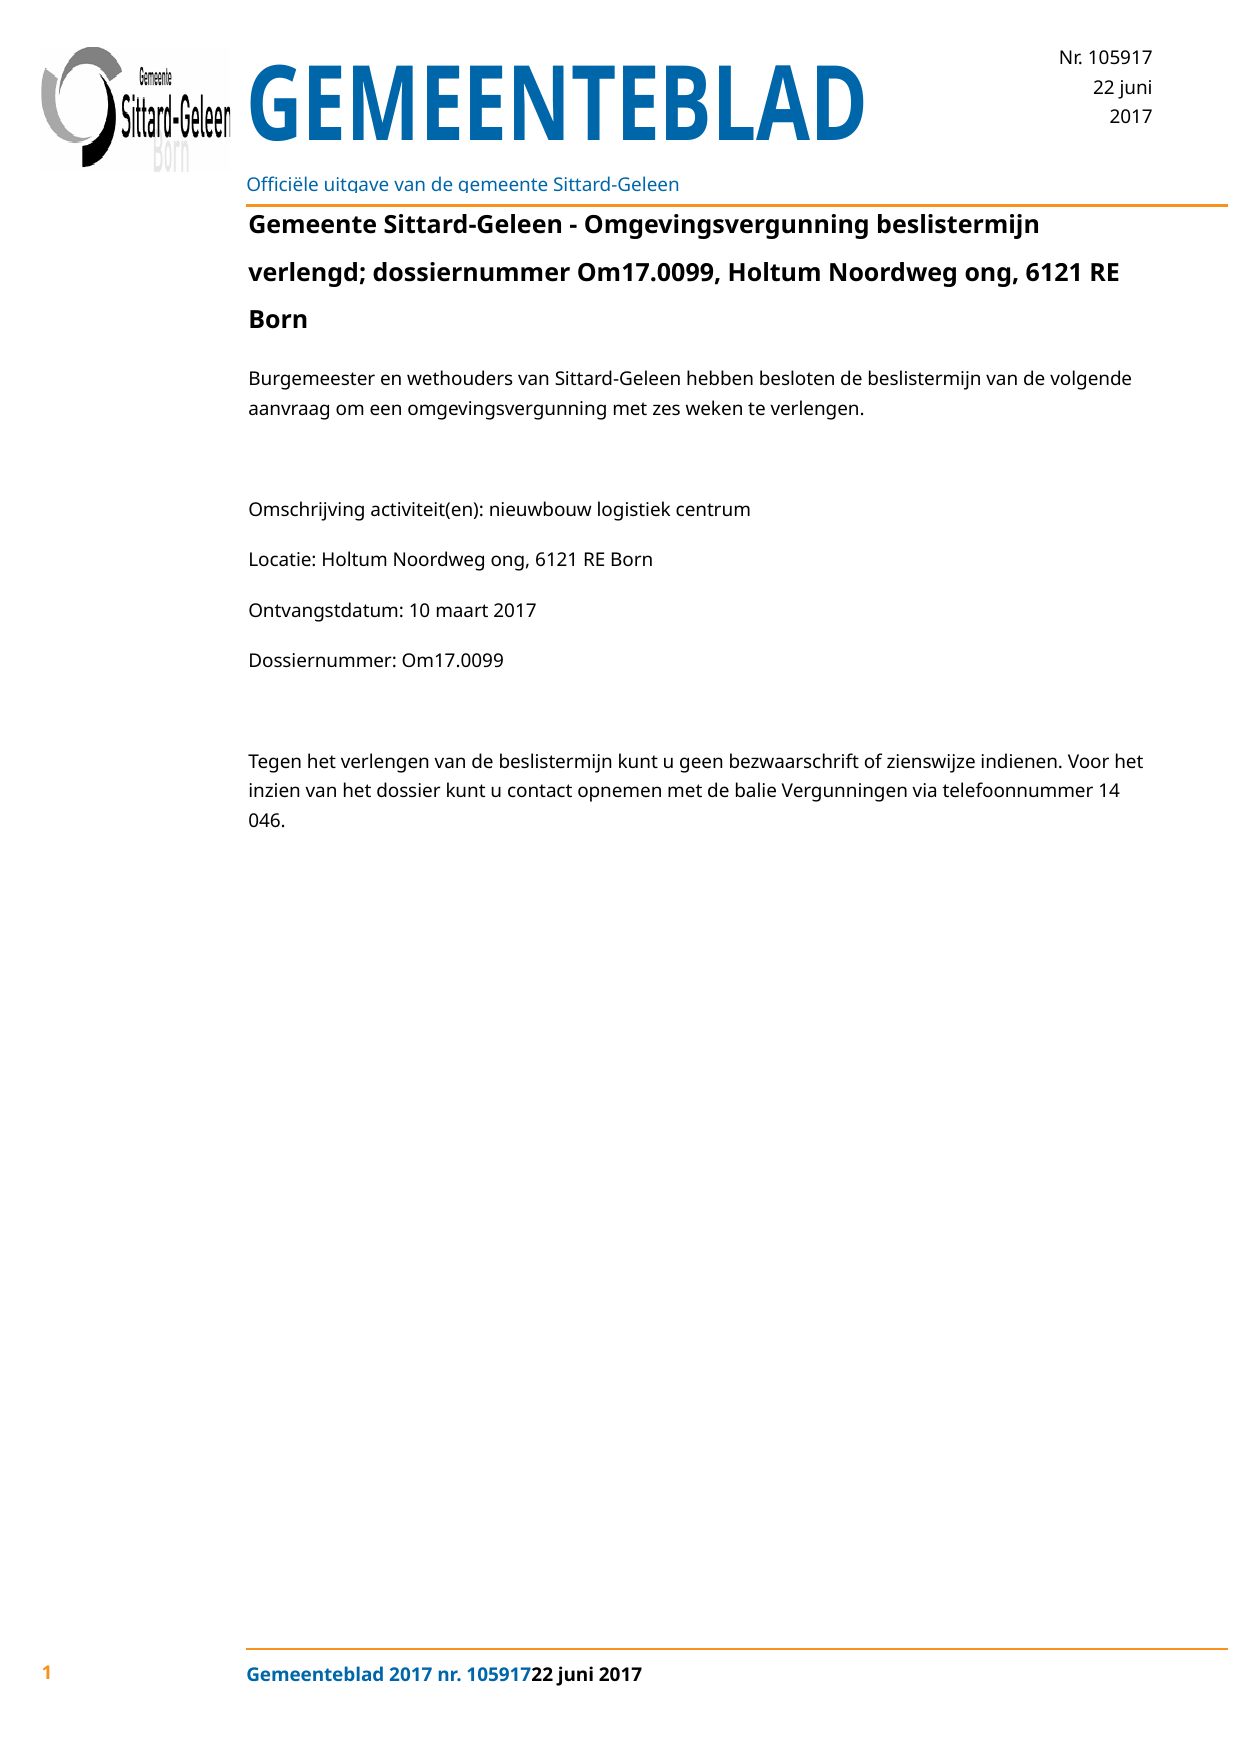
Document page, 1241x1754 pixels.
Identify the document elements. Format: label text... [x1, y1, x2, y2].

text Locatie: Holtum Noordweg ong, 6121 RE Born [248, 546, 1152, 572]
text Dossiernummer: Om17.0099 [248, 647, 1152, 673]
picture [41, 47, 231, 172]
text Tegen het verlengen van de beslistermijn kunt u geen bezwaarschrift of zienswijze indienen. Voor het inzien van het dossier kunt u contact opnemen met de balie Vergunningen via telefoonnummer 14 046. [248, 748, 1152, 833]
text Burgemeester en wethouders van Sittard-Geleen hebben besloten de beslistermijn van de volgende aanvraag om een omgevingsvergunning met zes weken te verlengen. [248, 366, 1152, 421]
text Ontvangstdatum: 10 maart 2017 [248, 597, 1152, 622]
text Omschrijving activiteit(en): nieuwbouw logistiek centrum [248, 496, 1152, 522]
text Gemeente Sittard-Geleen - Omgevingsvergunning beslistermijn verlengd; dossiernummer Om17.0099, Holtum Noordweg ong, 6121 RE Born [248, 207, 1152, 336]
